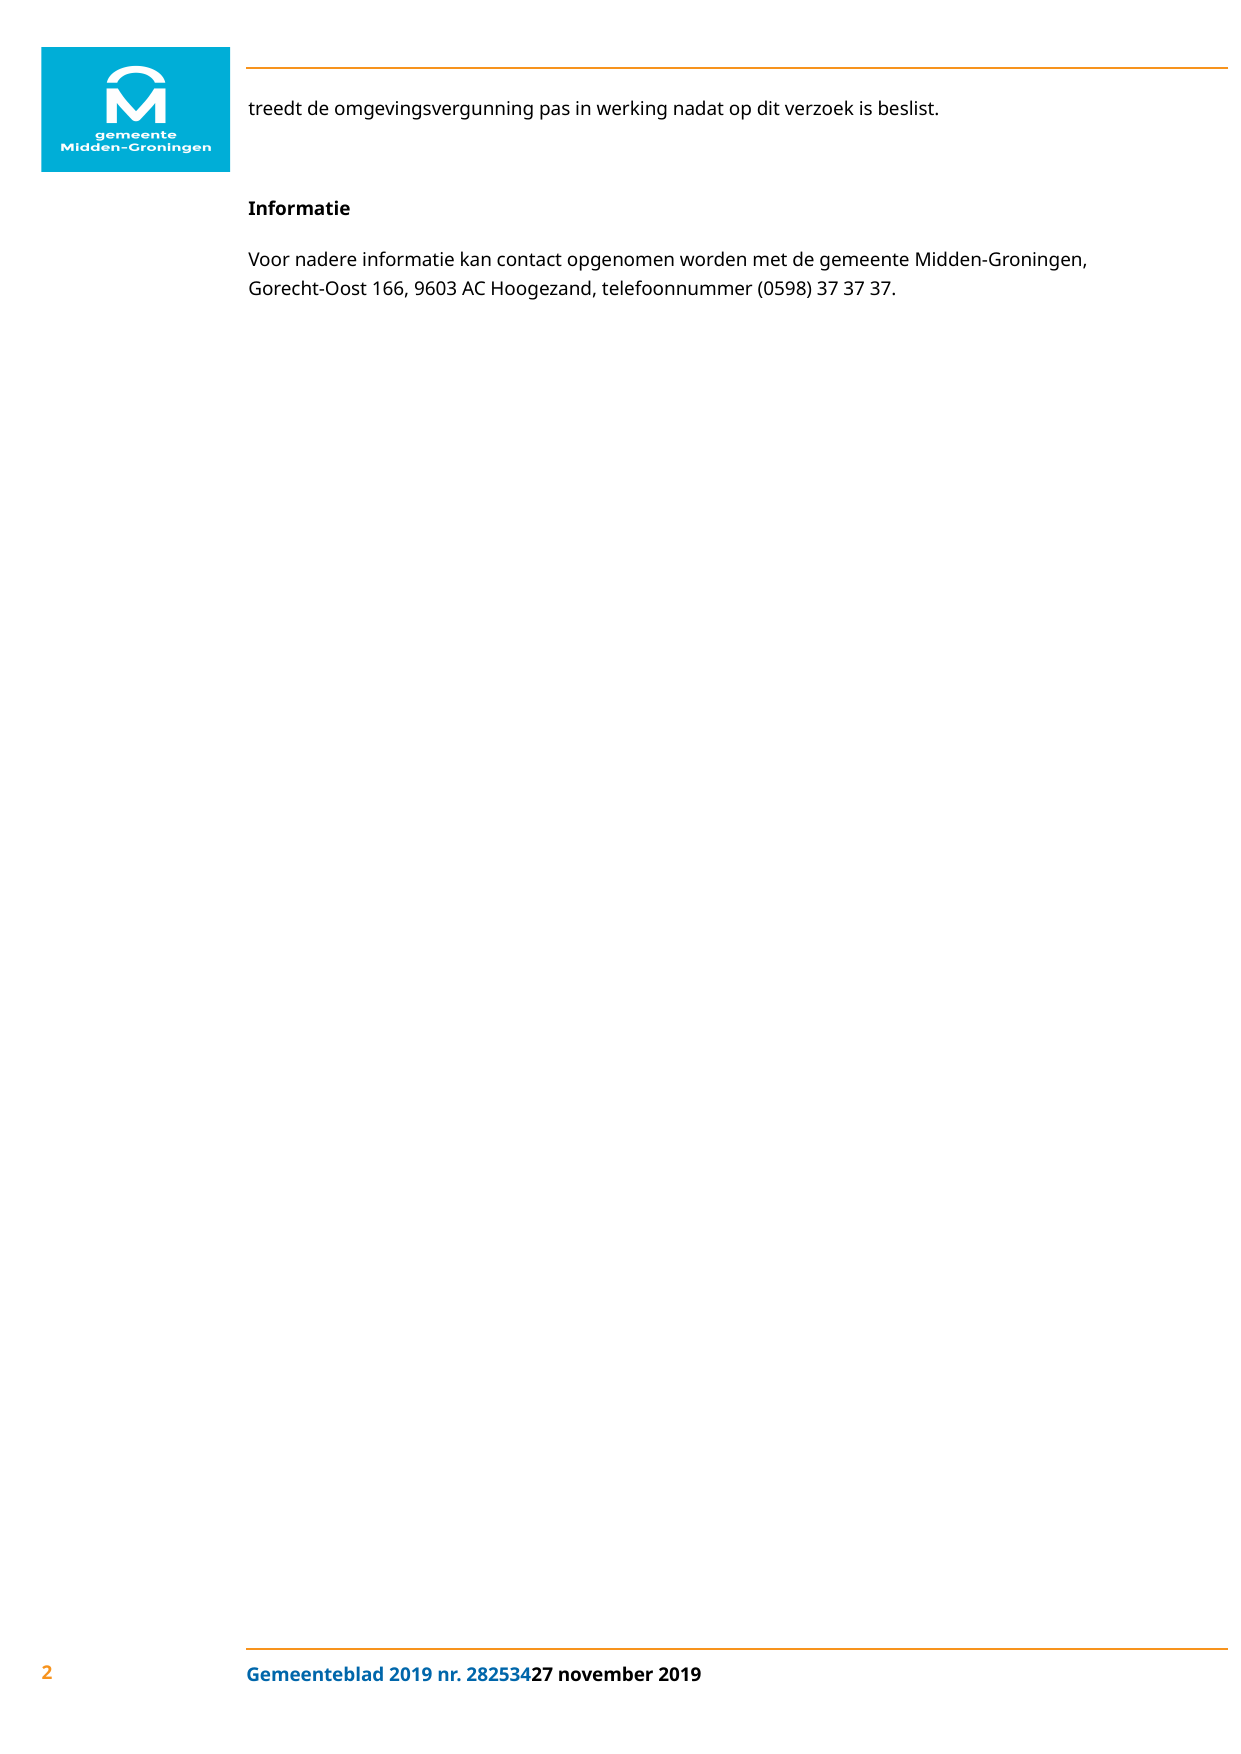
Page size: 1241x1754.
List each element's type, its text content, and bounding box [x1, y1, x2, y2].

text Informatie [248, 196, 1152, 221]
text treedt de omgevingsvergunning pas in werking nadat op dit verzoek is beslist. [248, 95, 1152, 121]
picture [184, 146, 190, 153]
picture [107, 89, 165, 122]
text Voor nadere informatie kan contact opgenomen worden met de gemeente Midden-Groningen, Gorecht-Oost 166, 9603 AC Hoogezand, telefoonnummer (0598) 37 37 37. [248, 246, 1152, 301]
picture [108, 66, 164, 82]
